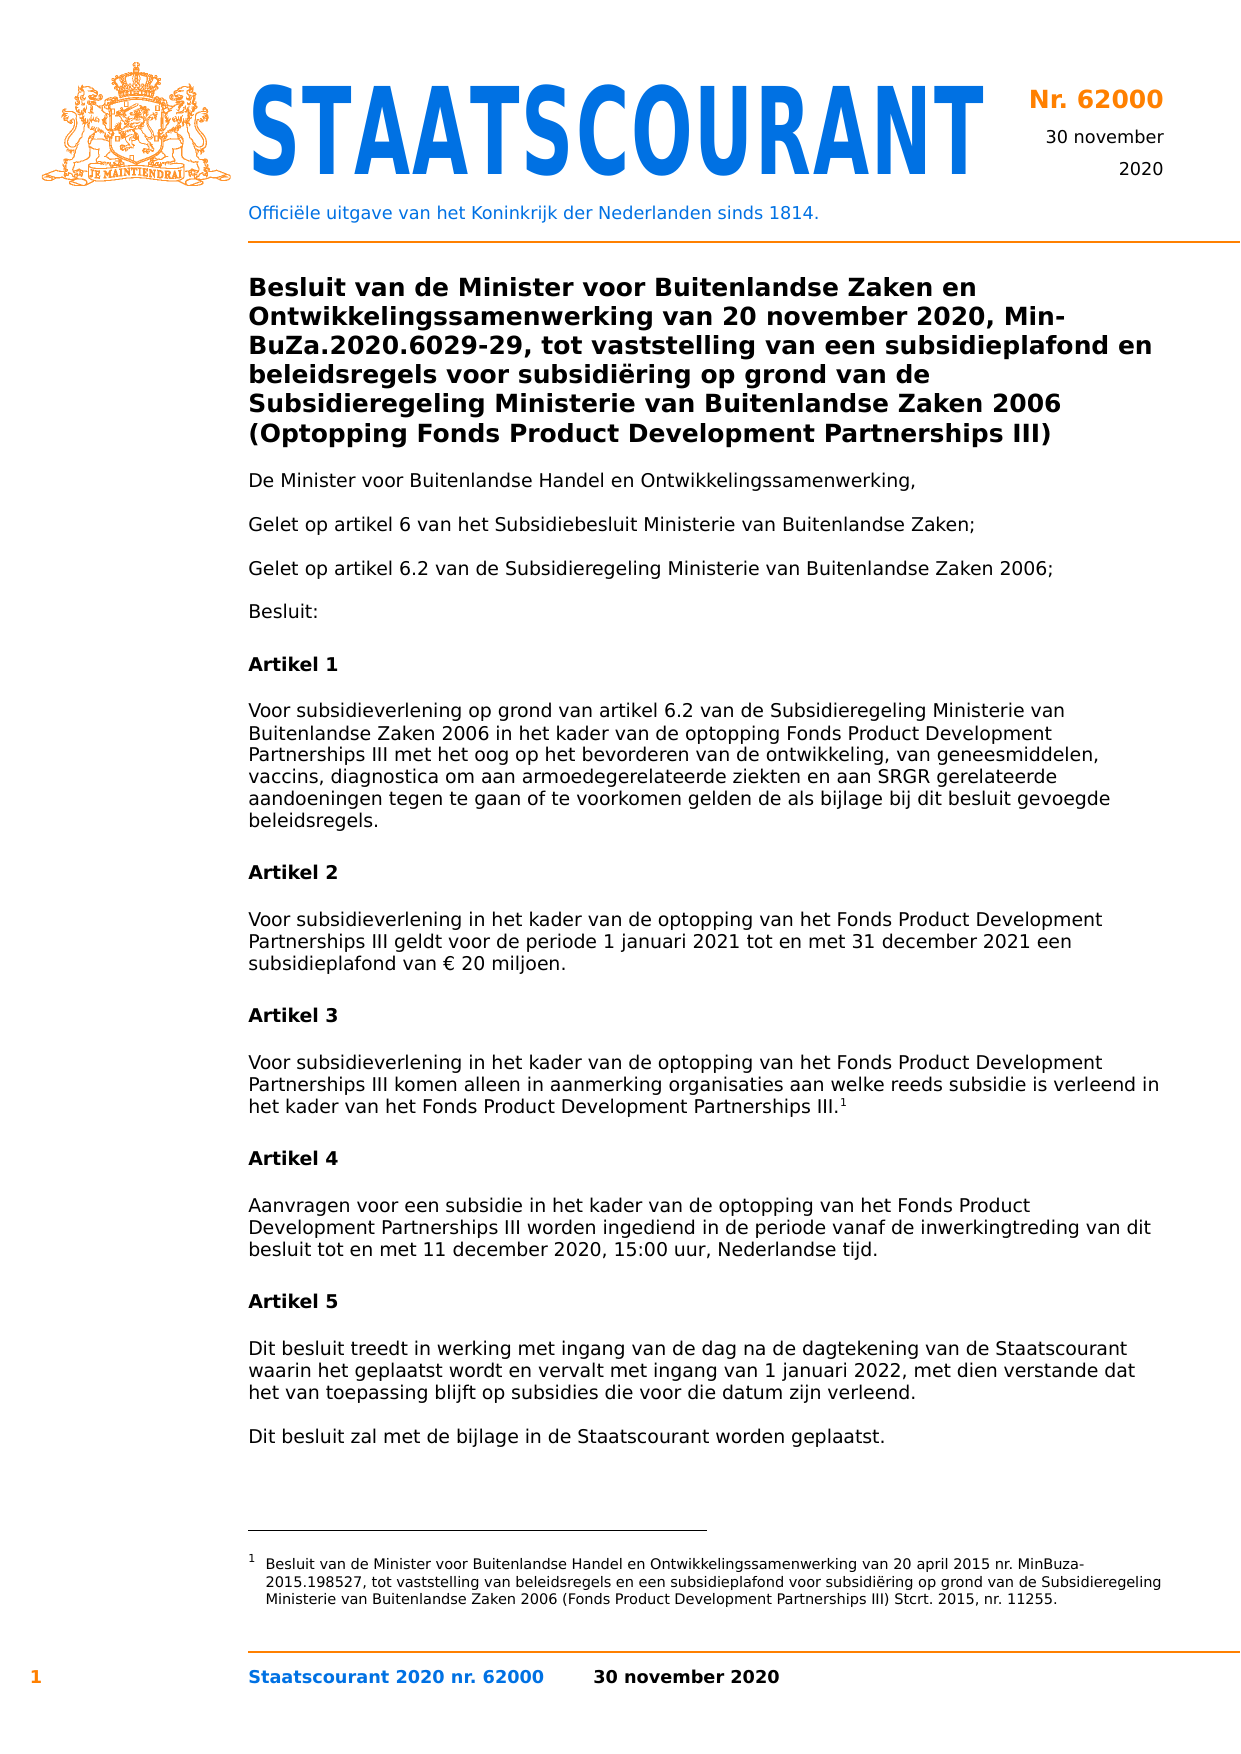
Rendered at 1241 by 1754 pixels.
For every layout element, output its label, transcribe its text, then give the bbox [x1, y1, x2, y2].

text Dit besluit zal met de bijlage in de Staatscourant worden geplaatst. [248, 1426, 1163, 1448]
text Gelet op artikel 6.2 van de Subsidieregeling Ministerie van Buitenlandse Zaken 2006; [248, 558, 1163, 579]
subtitle Artikel 5 [248, 1291, 1163, 1313]
text Besluit van de Minister voor Buitenlandse Handel en Ontwikkelingssamenwerking van 20 april 2015 nr. MinBuza-2015.198527, tot vaststelling van beleidsregels en een subsidieplafond voor subsidiëring op grond van de Subsidieregeling Ministerie van Buitenlandse Zaken 2006 (Fonds Product Development Partnerships III) Stcrt. 2015, nr. 11255. [248, 1552, 1163, 1608]
subtitle Artikel 2 [248, 862, 1163, 884]
text Dit besluit treedt in werking met ingang van de dag na de dagtekening van de Staatscourant waarin het geplaatst wordt en vervalt met ingang van 1 januari 2022, met dien verstande dat het van toepassing blijft op subsidies die voor die datum zijn verleend. [248, 1338, 1163, 1404]
text Voor subsidieverlening in het kader van de optopping van het Fonds Product Development Partnerships III geldt voor de periode 1 januari 2021 tot en met 31 december 2021 een subsidieplafond van € 20 miljoen. [248, 909, 1163, 975]
text Voor subsidieverlening op grond van artikel 6.2 van de Subsidieregeling Ministerie van Buitenlandse Zaken 2006 in het kader van de optopping Fonds Product Development Partnerships III met het oog op het bevorderen van de ontwikkeling, van geneesmiddelen, vaccins, diagnostica om aan armoedegerelateerde ziekten en aan SRGR gerelateerde aandoeningen tegen te gaan of te voorkomen gelden de als bijlage bij dit besluit gevoegde beleidsregels. [248, 700, 1163, 832]
subtitle Artikel 3 [248, 1005, 1163, 1027]
subtitle Artikel 1 [248, 653, 1163, 675]
text Aanvragen voor een subsidie in het kader van de optopping van het Fonds Product Development Partnerships III worden ingediend in de periode vanaf de inwerkingtreding van dit besluit tot en met 11 december 2020, 15:00 uur, Nederlandse tijd. [248, 1195, 1163, 1261]
table_cell 30 november [998, 121, 1240, 153]
table_header [25, 62, 248, 241]
text De Minister voor Buitenlandse Handel en Ontwikkelingssamenwerking, [248, 470, 1163, 492]
table_header Nr. 62000 [998, 62, 1240, 121]
text Gelet op artikel 6 van het Subsidiebesluit Ministerie van Buitenlandse Zaken; [248, 514, 1163, 536]
table_cell 2020 [998, 153, 1240, 203]
table_cell Officiële uitgave van het Koninkrijk der Nederlanden sinds 1814. [248, 203, 1240, 241]
table_header STAATSCOURANT [248, 62, 998, 203]
text Voor subsidieverlening in het kader van de optopping van het Fonds Product Development Partnerships III komen alleen in aanmerking organisaties aan welke reeds subsidie is verleend in het kader van het Fonds Product Development Partnerships III. [248, 1052, 1163, 1118]
subtitle Artikel 4 [248, 1148, 1163, 1170]
text Besluit: [248, 601, 1163, 623]
picture [41, 62, 231, 186]
subtitle Besluit van de Minister voor Buitenlandse Zaken en Ontwikkelingssamenwerking van 20 november 2020, Min-BuZa.2020.6029-29, tot vaststelling van een subsidieplafond en beleidsregels voor subsidiëring op grond van de Subsidieregeling Ministerie van Buitenlandse Zaken 2006 (Optopping Fonds Product Development Partnerships III) [248, 273, 1163, 448]
